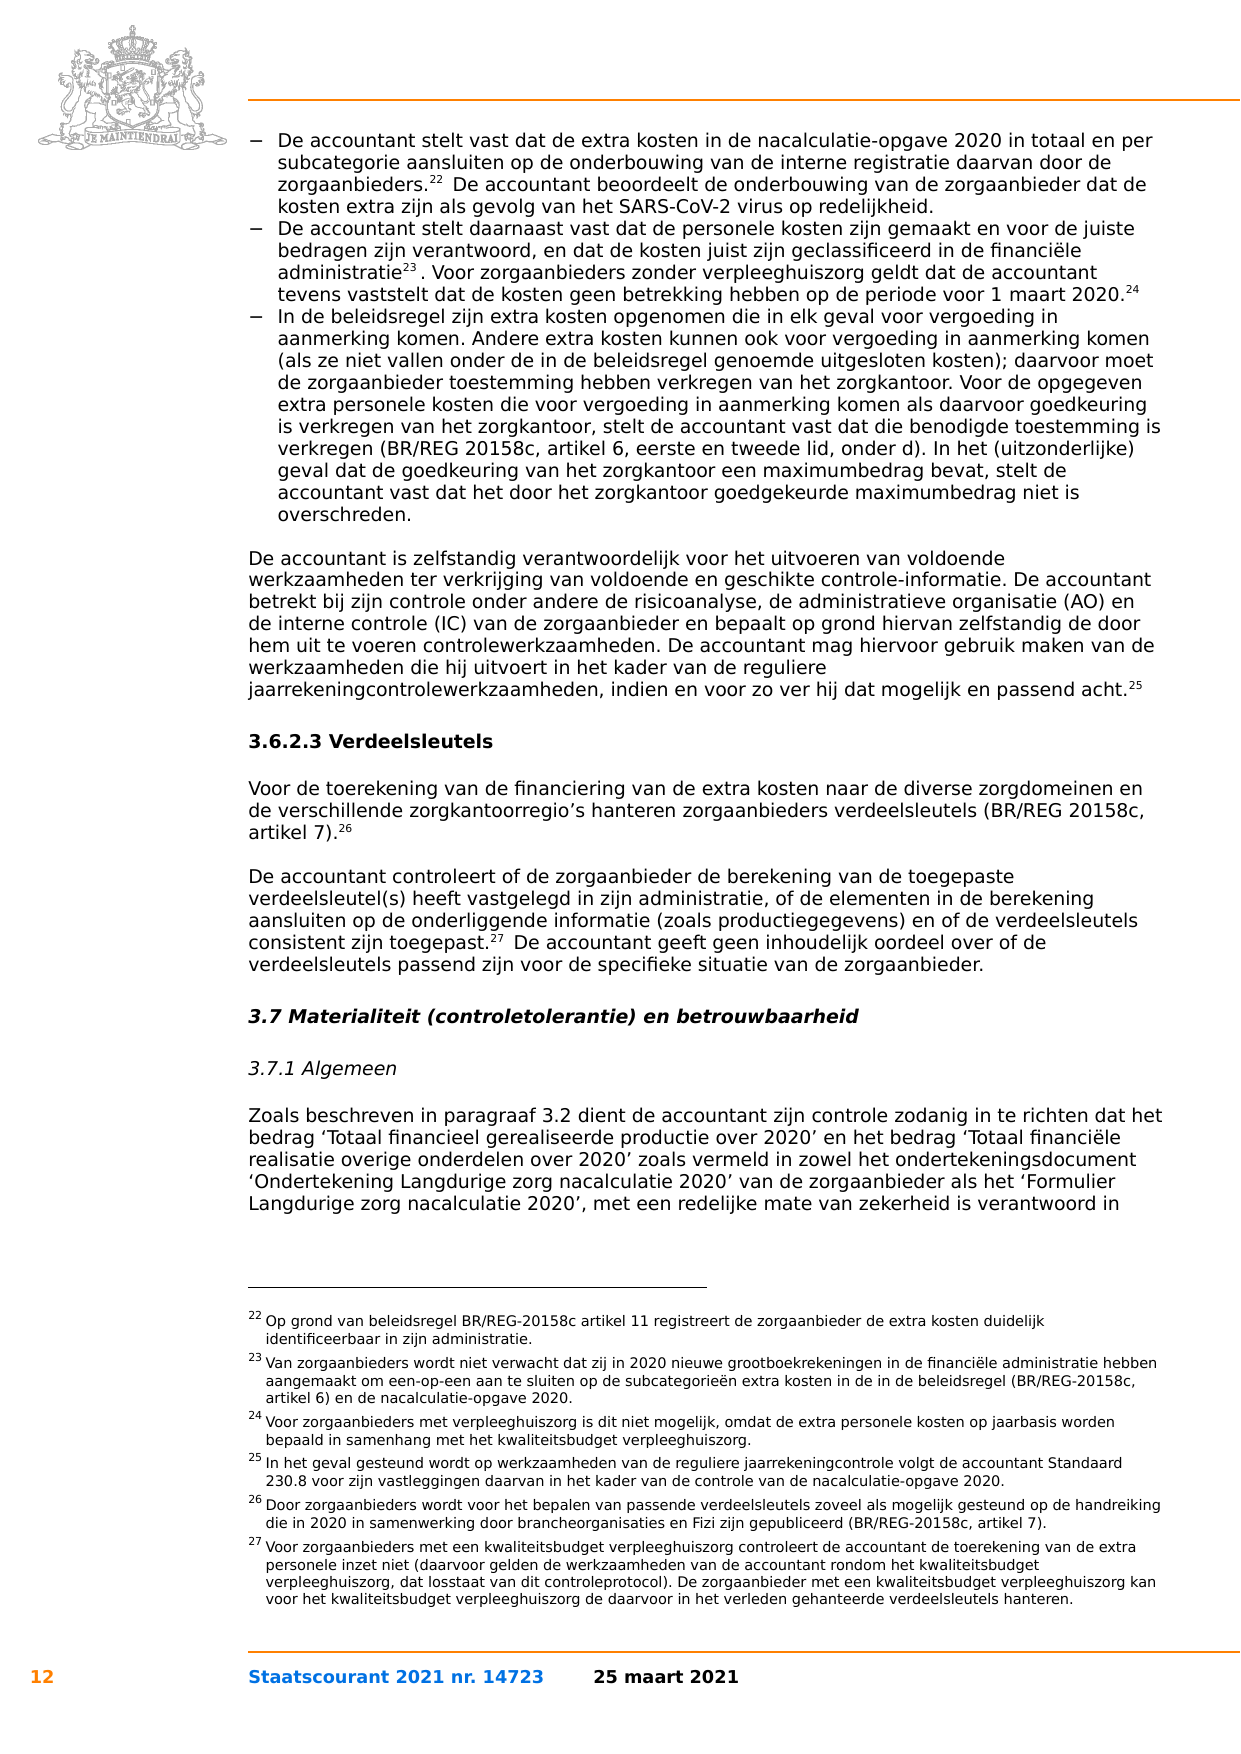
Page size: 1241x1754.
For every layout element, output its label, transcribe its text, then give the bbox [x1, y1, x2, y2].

text Door zorgaanbieders wordt voor het bepalen van passende verdeelsleutels zoveel als mogelijk gesteund op de handreiking die in 2020 in samenwerking door brancheorganisaties en Fizi zijn gepubliceerd (BR/REG-20158c, artikel 7). [248, 1493, 1163, 1532]
text − In de beleidsregel zijn extra kosten opgenomen die in elk geval voor vergoeding in aanmerking komen. Andere extra kosten kunnen ook voor vergoeding in aanmerking komen (als ze niet vallen onder de in de beleidsregel genoemde uitgesloten kosten); daarvoor moet de zorgaanbieder toestemming hebben verkregen van het zorgkantoor. Voor de opgegeven extra personele kosten die voor vergoeding in aanmerking komen als daarvoor goedkeuring is verkregen van het zorgkantoor, stelt de accountant vast dat die benodigde toestemming is verkregen (BR/REG 20158c, artikel 6, eerste en tweede lid, onder d). In het (uitzonderlijke) geval dat de goedkeuring van het zorgkantoor een maximumbedrag bevat, stelt de accountant vast dat het door het zorgkantoor goedgekeurde maximumbedrag niet is overschreden. [248, 306, 1163, 526]
text − De accountant stelt daarnaast vast dat de personele kosten zijn gemaakt en voor de juiste bedragen zijn verantwoord, en dat de kosten juist zijn geclassificeerd in de financiële administratie. Voor zorgaanbieders zonder verpleeghuiszorg geldt dat de accountant tevens vaststelt dat de kosten geen betrekking hebben op de periode voor 1 maart 2020. [248, 218, 1163, 306]
text De accountant is zelfstandig verantwoordelijk voor het uitvoeren van voldoende werkzaamheden ter verkrijging van voldoende en geschikte controle-informatie. De accountant betrekt bij zijn controle onder andere de risicoanalyse, de administratieve organisatie (AO) en de interne controle (IC) van de zorgaanbieder en bepaalt op grond hiervan zelfstandig de door hem uit te voeren controlewerkzaamheden. De accountant mag hiervoor gebruik maken van de werkzaamheden die hij uitvoert in het kader van de reguliere jaarrekeningcontrolewerkzaamheden, indien en voor zo ver hij dat mogelijk en passend acht. [248, 547, 1163, 701]
text In het geval gesteund wordt op werkzaamheden van de reguliere jaarrekeningcontrole volgt de accountant Standaard 230.8 voor zijn vastleggingen daarvan in het kader van de controle van de nacalculatie-opgave 2020. [248, 1451, 1163, 1490]
subtitle 3.7 Materialiteit (controletolerantie) en betrouwbaarheid [248, 1006, 1163, 1028]
text Voor zorgaanbieders met een kwaliteitsbudget verpleeghuiszorg controleert de accountant de toerekening van de extra personele inzet niet (daarvoor gelden de werkzaamheden van de accountant rondom het kwaliteitsbudget verpleeghuiszorg, dat losstaat van dit controleprotocol). De zorgaanbieder met een kwaliteitsbudget verpleeghuiszorg kan voor het kwaliteitsbudget verpleeghuiszorg de daarvoor in het verleden gehanteerde verdeelsleutels hanteren. [248, 1535, 1163, 1608]
subtitle 3.6.2.3 Verdeelsleutels [248, 731, 1163, 753]
text Van zorgaanbieders wordt niet verwacht dat zij in 2020 nieuwe grootboekrekeningen in de financiële administratie hebben aangemaakt om een-op-een aan te sluiten op de subcategorieën extra kosten in de in de beleidsregel (BR/REG-20158c, artikel 6) en de nacalculatie-opgave 2020. [248, 1351, 1163, 1407]
text − De accountant stelt vast dat de extra kosten in de nacalculatie-opgave 2020 in totaal en per subcategorie aansluiten op de onderbouwing van de interne registratie daarvan door de zorgaanbieders. De accountant beoordeelt de onderbouwing van de zorgaanbieder dat de kosten extra zijn als gevolg van het SARS-CoV-2 virus op redelijkheid. [248, 130, 1163, 218]
text De accountant controleert of de zorgaanbieder de berekening van de toegepaste verdeelsleutel(s) heeft vastgelegd in zijn administratie, of de elementen in de berekening aansluiten op de onderliggende informatie (zoals productiegegevens) en of de verdeelsleutels consistent zijn toegepast. De accountant geeft geen inhoudelijk oordeel over of de verdeelsleutels passend zijn voor de specifieke situatie van de zorgaanbieder. [248, 866, 1163, 976]
subtitle 3.7.1 Algemeen [248, 1058, 1163, 1080]
text Zoals beschreven in paragraaf 3.2 dient de accountant zijn controle zodanig in te richten dat het bedrag ‘Totaal financieel gerealiseerde productie over 2020’ en het bedrag ‘Totaal financiële realisatie overige onderdelen over 2020’ zoals vermeld in zowel het ondertekeningsdocument ‘Ondertekening Langdurige zorg nacalculatie 2020’ van de zorgaanbieder als het ‘Formulier Langdurige zorg nacalculatie 2020’, met een redelijke mate van zekerheid is verantwoord in [248, 1105, 1163, 1215]
picture [38, 25, 227, 150]
text Op grond van beleidsregel BR/REG-20158c artikel 11 registreert de zorgaanbieder de extra kosten duidelijk identificeerbaar in zijn administratie. [248, 1309, 1163, 1348]
text Voor de toerekening van de financiering van de extra kosten naar de diverse zorgdomeinen en de verschillende zorgkantoorregio’s hanteren zorgaanbieders verdeelsleutels (BR/REG 20158c, artikel 7). [248, 778, 1163, 844]
text Voor zorgaanbieders met verpleeghuiszorg is dit niet mogelijk, omdat de extra personele kosten op jaarbasis worden bepaald in samenhang met het kwaliteitsbudget verpleeghuiszorg. [248, 1409, 1163, 1448]
